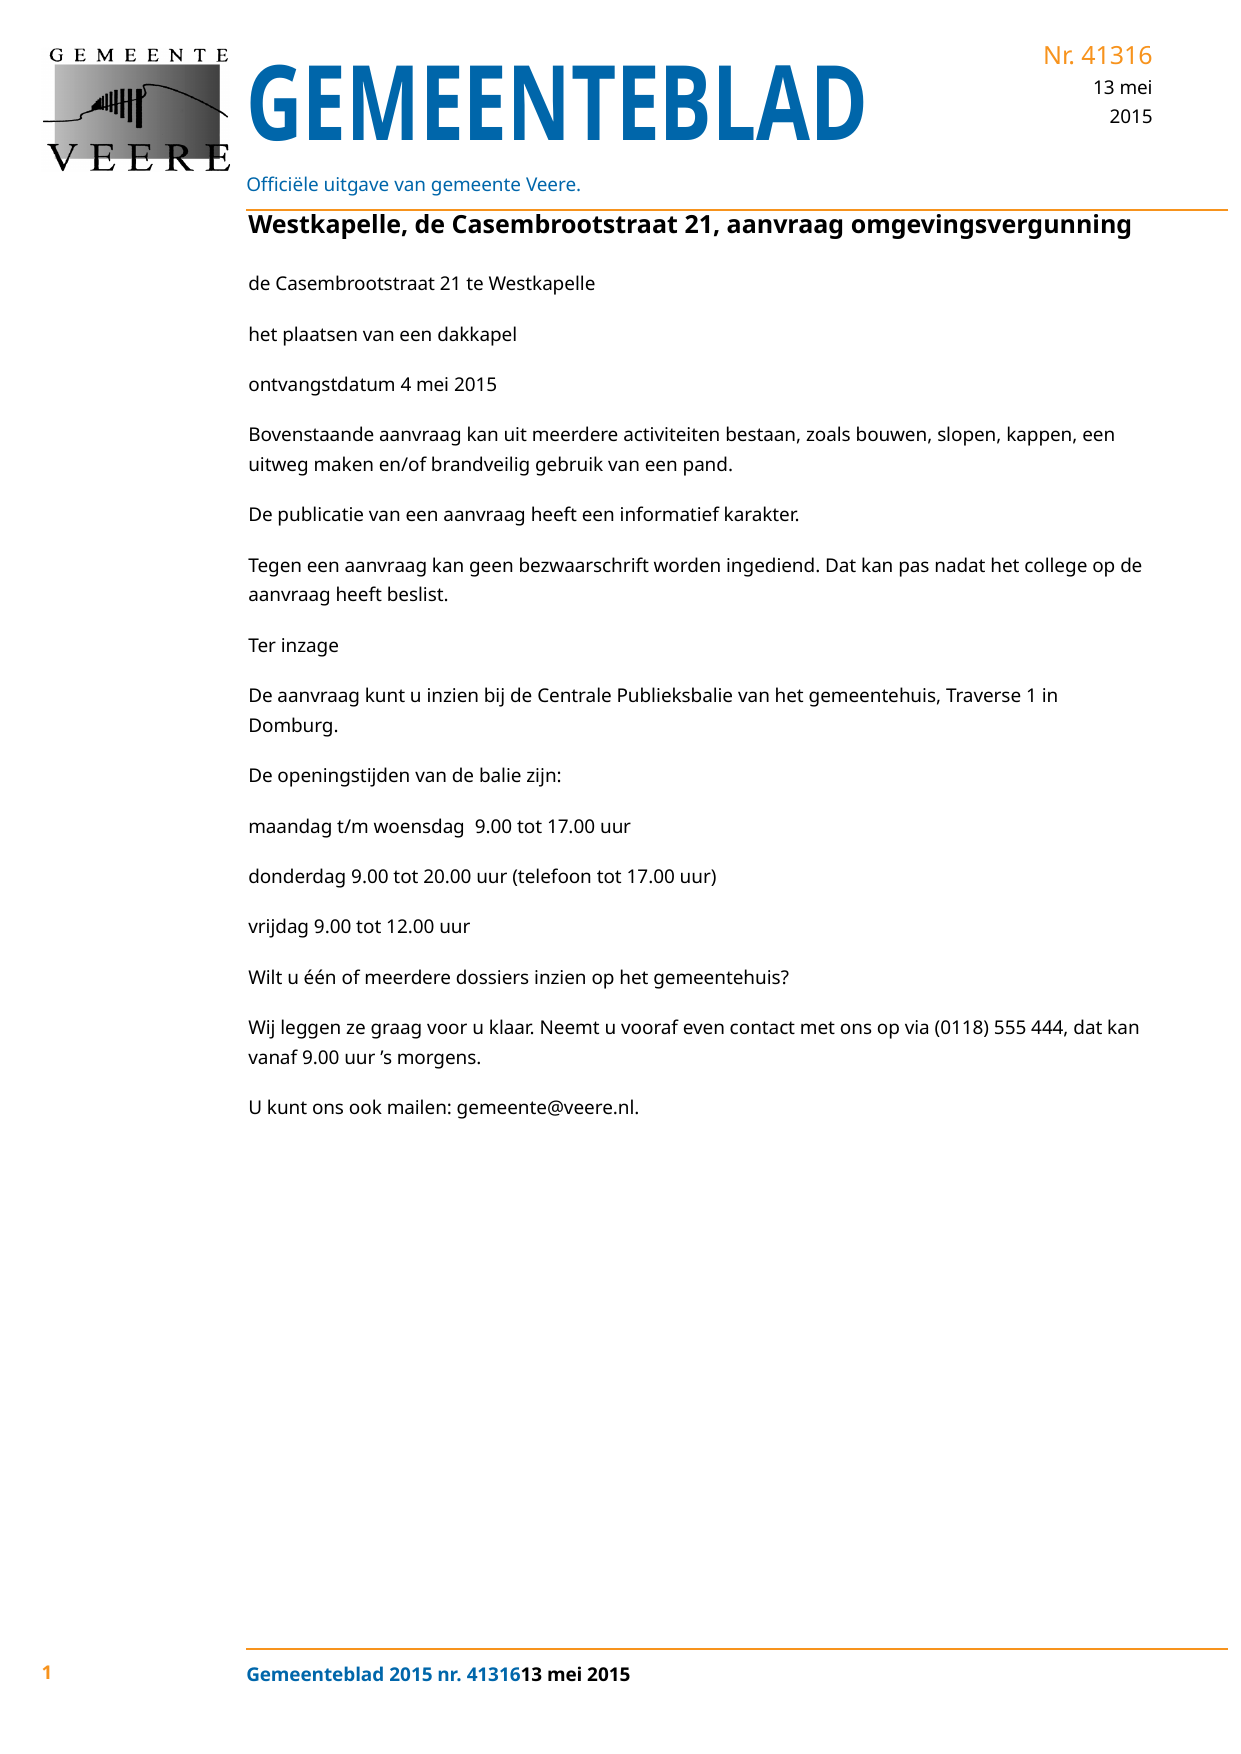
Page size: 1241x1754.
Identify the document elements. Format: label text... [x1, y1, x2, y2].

text Tegen een aanvraag kan geen bezwaarschrift worden ingediend. Dat kan pas nadat het college op de aanvraag heeft beslist. [248, 552, 1152, 607]
text het plaatsen van een dakkapel [248, 321, 1152, 346]
text Bovenstaande aanvraag kan uit meerdere activiteiten bestaan, zoals bouwen, slopen, kappen, een uitweg maken en/of brandveilig gebruik van een pand. [248, 422, 1152, 477]
text de Casembrootstraat 21 te Westkapelle [248, 270, 1152, 296]
text De publicatie van een aanvraag heeft een informatief karakter. [248, 502, 1152, 527]
text Wij leggen ze graag voor u klaar. Neemt u vooraf even contact met ons op via (0118) 555 444, dat kan vanaf 9.00 uur ’s morgens. [248, 1014, 1152, 1070]
text U kunt ons ook mailen: gemeente@veere.nl. [248, 1094, 1152, 1120]
picture [41, 47, 231, 172]
text Ter inzage [248, 632, 1152, 658]
text Wilt u één of meerdere dossiers inzien op het gemeentehuis? [248, 964, 1152, 990]
text vrijdag 9.00 tot 12.00 uur [248, 914, 1152, 939]
text De openingstijden van de balie zijn: [248, 762, 1152, 788]
text ontvangstdatum 4 mei 2015 [248, 371, 1152, 397]
text maandag t/m woensdag 9.00 tot 17.00 uur [248, 813, 1152, 838]
text De aanvraag kunt u inzien bij de Centrale Publieksbalie van het gemeentehuis, Traverse 1 in Domburg. [248, 682, 1152, 738]
text Westkapelle, de Casembrootstraat 21, aanvraag omgevingsvergunning [248, 211, 1152, 241]
text donderdag 9.00 tot 20.00 uur (telefoon tot 17.00 uur) [248, 863, 1152, 889]
